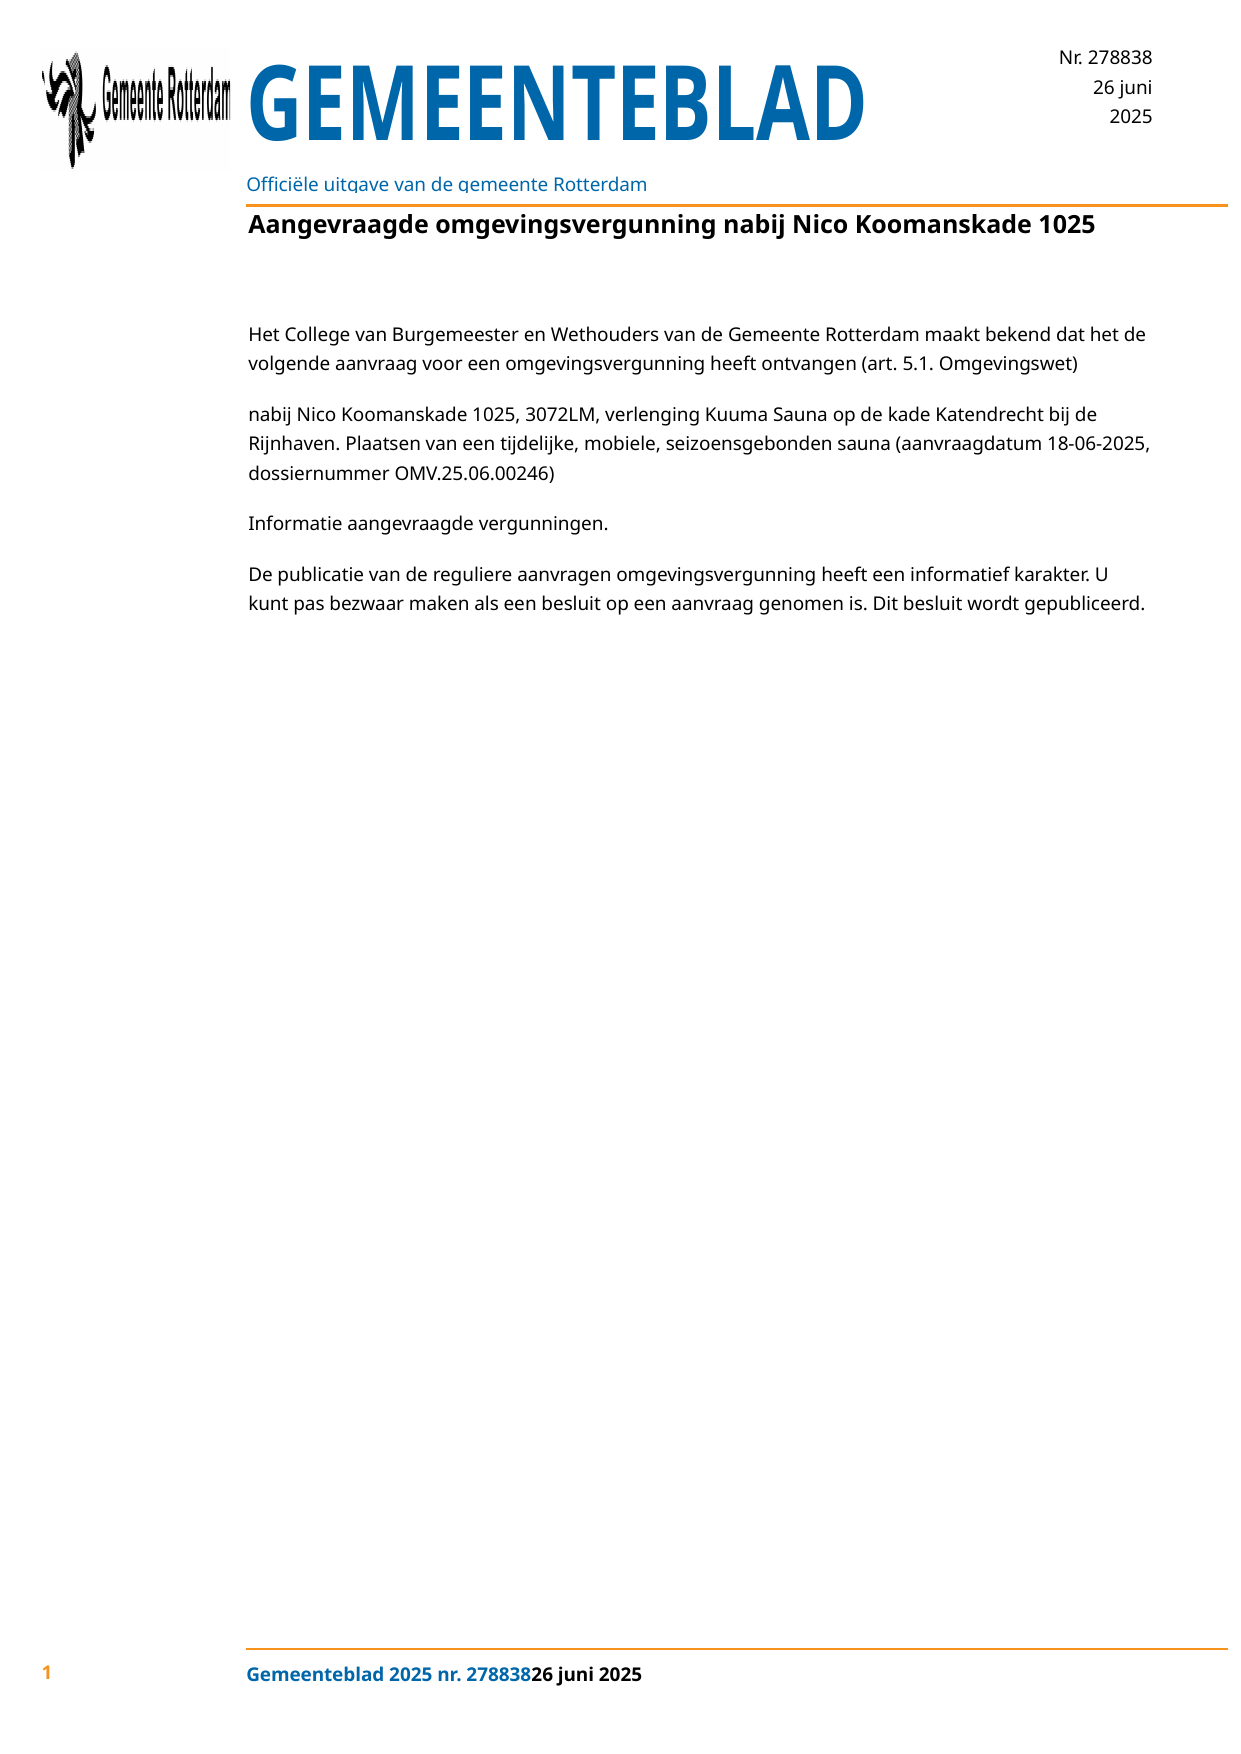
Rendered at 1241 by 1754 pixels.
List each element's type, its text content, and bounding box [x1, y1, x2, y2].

picture [41, 47, 231, 172]
text Het College van Burgemeester en Wethouders van de Gemeente Rotterdam maakt bekend dat het de volgende aanvraag voor een omgevingsvergunning heeft ontvangen (art. 5.1. Omgevingswet) [248, 321, 1152, 376]
text Informatie aangevraagde vergunningen. [248, 510, 1152, 536]
text nabij Nico Koomanskade 1025, 3072LM, verlenging Kuuma Sauna op de kade Katendrecht bij de Rijnhaven. Plaatsen van een tijdelijke, mobiele, seizoensgebonden sauna (aanvraagdatum 18-06-2025, dossiernummer OMV.25.06.00246) [248, 401, 1152, 486]
text Aangevraagde omgevingsvergunning nabij Nico Koomanskade 1025 [248, 207, 1152, 241]
text De publicatie van de reguliere aanvragen omgevingsvergunning heeft een informatief karakter. U kunt pas bezwaar maken als een besluit op een aanvraag genomen is. Dit besluit wordt gepubliceerd. [248, 561, 1152, 616]
